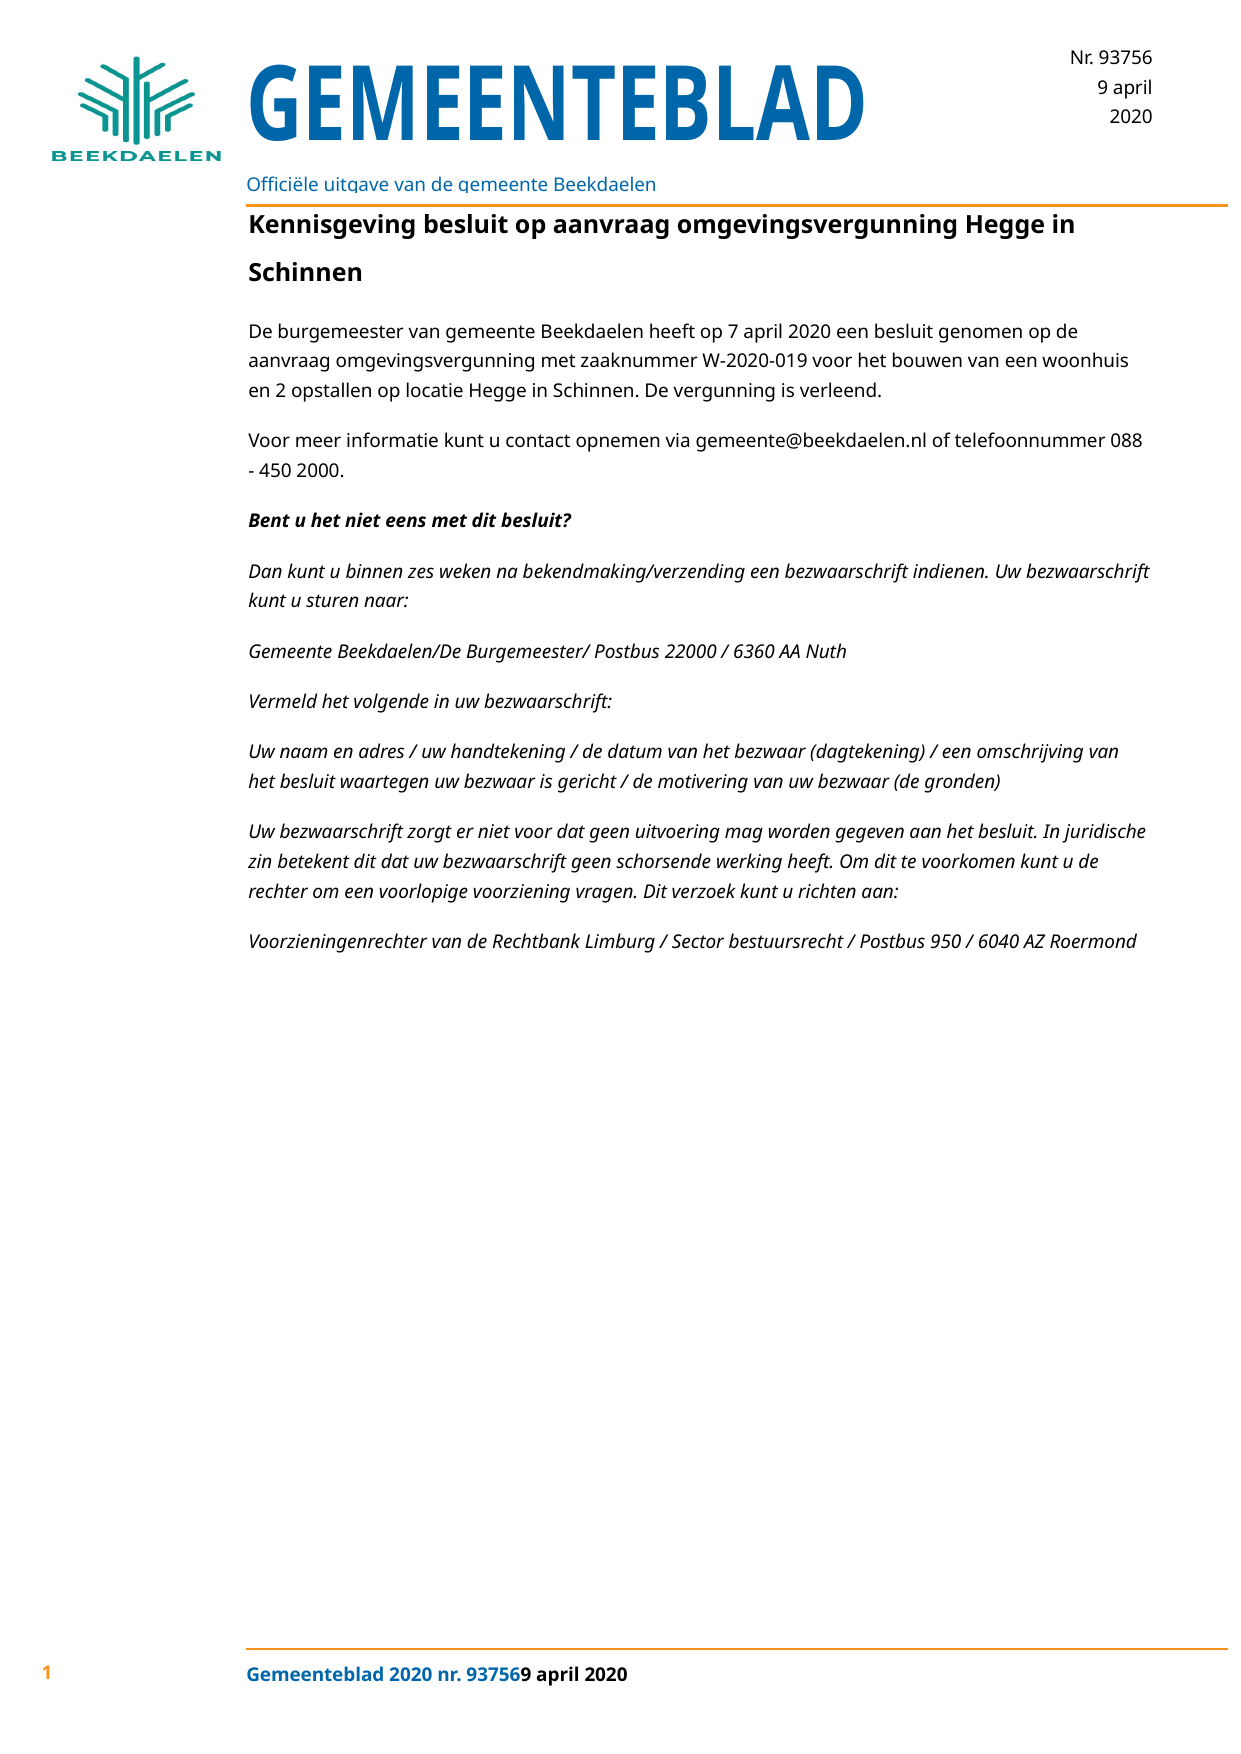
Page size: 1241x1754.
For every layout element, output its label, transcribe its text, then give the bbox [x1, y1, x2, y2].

picture [41, 47, 231, 172]
text Dan kunt u binnen zes weken na bekendmaking/verzending een bezwaarschrift indienen. Uw bezwaarschrift kunt u sturen naar: [248, 558, 1152, 613]
text Kennisgeving besluit op aanvraag omgevingsvergunning Hegge in Schinnen [248, 207, 1152, 288]
text Bent u het niet eens met dit besluit? [248, 507, 1152, 533]
text Uw bezwaarschrift zorgt er niet voor dat geen uitvoering mag worden gegeven aan het besluit. In juridische zin betekent dit dat uw bezwaarschrift geen schorsende werking heeft. Om dit te voorkomen kunt u de rechter om een voorlopige voorziening vragen. Dit verzoek kunt u richten aan: [248, 819, 1152, 904]
text Voorzieningenrechter van de Rechtbank Limburg / Sector bestuursrecht / Postbus 950 / 6040 AZ Roermond [248, 928, 1152, 954]
text Uw naam en adres / uw handtekening / de datum van het bezwaar (dagtekening) / een omschrijving van het besluit waartegen uw bezwaar is gericht / de motivering van uw bezwaar (de gronden) [248, 739, 1152, 794]
text Vermeld het volgende in uw bezwaarschrift: [248, 688, 1152, 714]
text De burgemeester van gemeente Beekdaelen heeft op 7 april 2020 een besluit genomen op de aanvraag omgevingsvergunning met zaaknummer W-2020-019 voor het bouwen van een woonhuis en 2 opstallen op locatie Hegge in Schinnen. De vergunning is verleend. [248, 318, 1152, 403]
text Voor meer informatie kunt u contact opnemen via gemeente@beekdaelen.nl of telefoonnummer 088 - 450 2000. [248, 427, 1152, 483]
text Gemeente Beekdaelen/De Burgemeester/ Postbus 22000 / 6360 AA Nuth [248, 638, 1152, 664]
